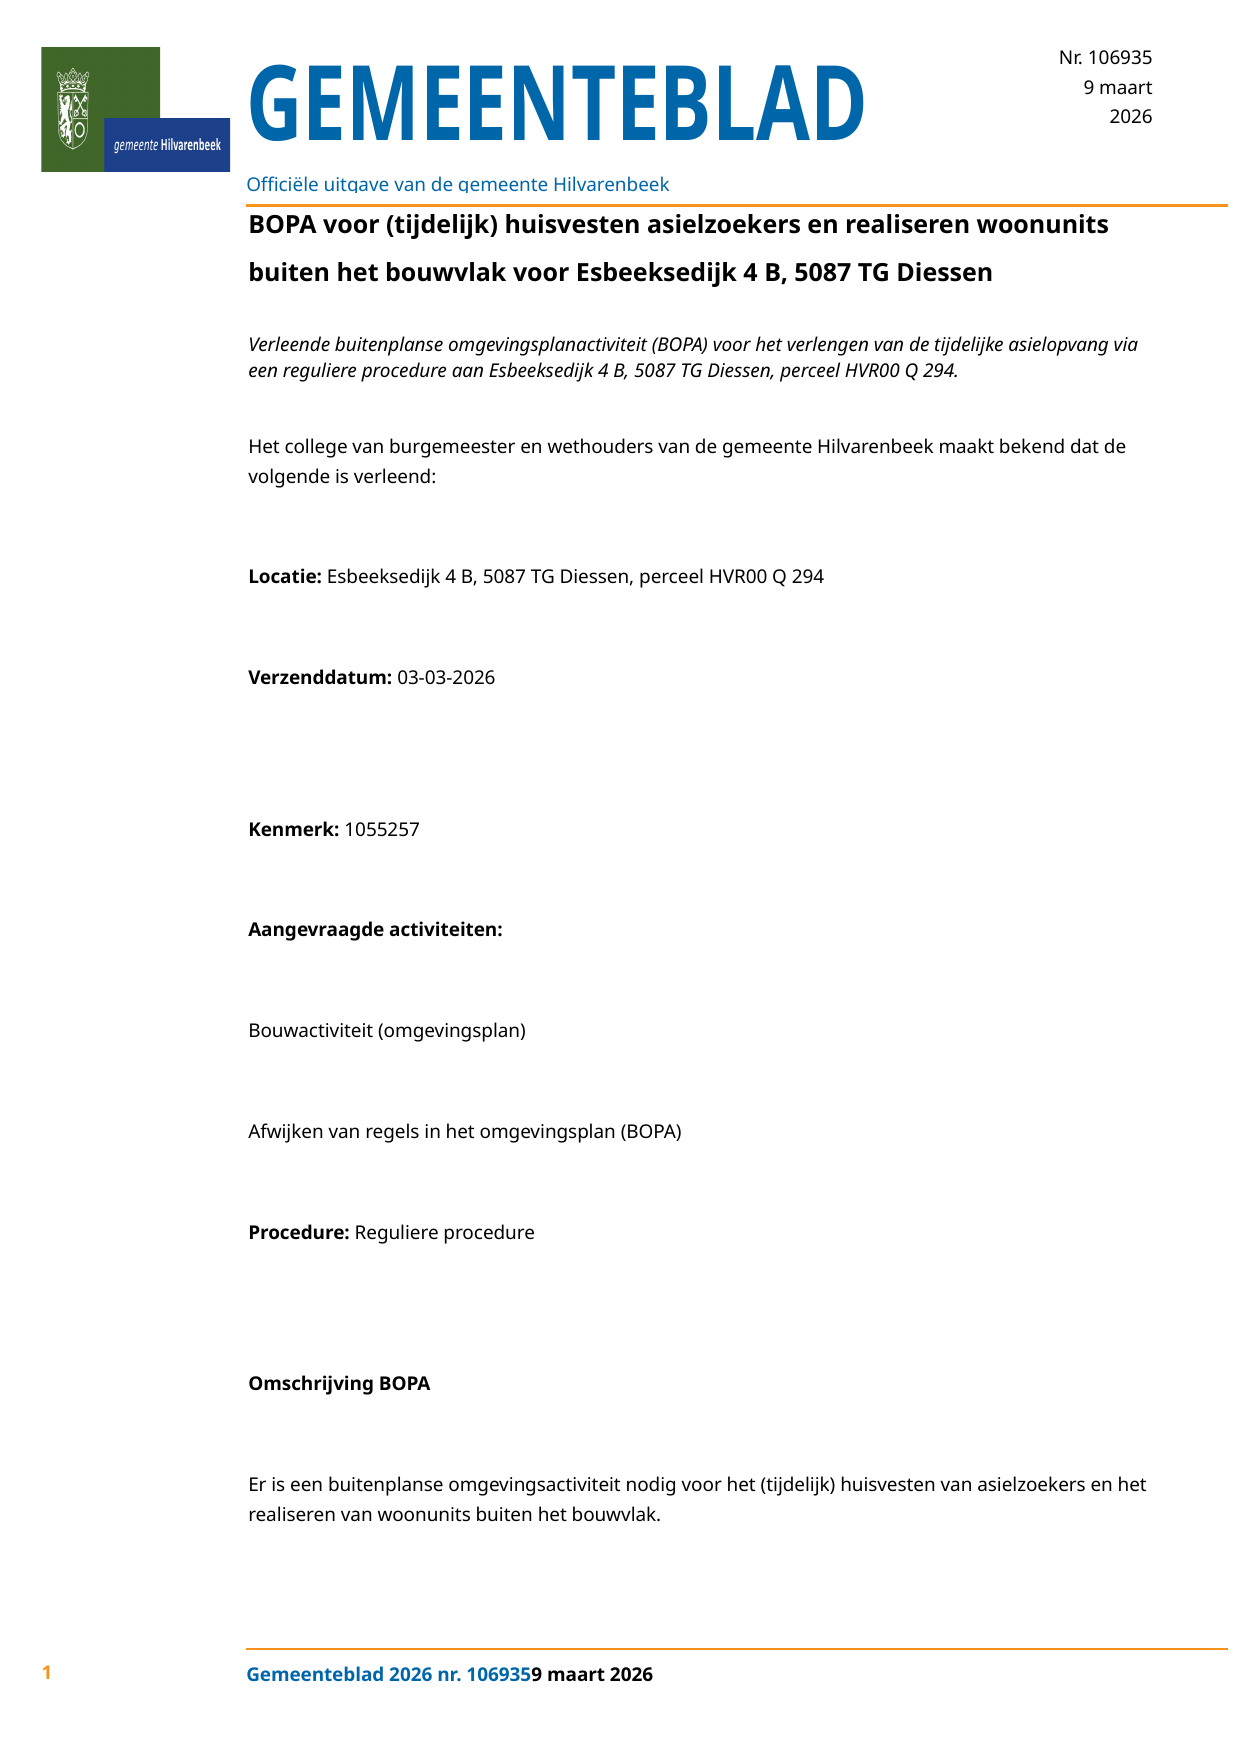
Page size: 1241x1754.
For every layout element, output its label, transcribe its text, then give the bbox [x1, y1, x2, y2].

text Er is een buitenplanse omgevingsactiviteit nodig voor het (tijdelijk) huisvesten van asielzoekers en het realiseren van woonunits buiten het bouwvlak. [248, 1471, 1152, 1527]
text Aangevraagde activiteiten: [248, 917, 1152, 942]
text Bouwactiviteit (omgevingsplan) [248, 1017, 1152, 1043]
text BOPA voor (tijdelijk) huisvesten asielzoekers en realiseren woonunits buiten het bouwvlak voor Esbeeksedijk 4 B, 5087 TG Diessen [248, 207, 1152, 288]
text Verleende buitenplanse omgevingsplanactiviteit (BOPA) voor het verlengen van de tijdelijke asielopvang via een reguliere procedure aan Esbeeksedijk 4 B, 5087 TG Diessen, perceel HVR00 Q 294. [248, 331, 1152, 383]
text Verzenddatum: 03-03-2026 [248, 664, 1152, 690]
picture [41, 47, 231, 172]
text Omschrijving BOPA [248, 1370, 1152, 1396]
text Het college van burgemeester en wethouders van de gemeente Hilvarenbeek maakt bekend dat de volgende is verleend: [248, 433, 1152, 489]
text Afwijken van regels in het omgevingsplan (BOPA) [248, 1118, 1152, 1144]
text Kenmerk: 1055257 [248, 816, 1152, 842]
text Locatie: Esbeeksedijk 4 B, 5087 TG Diessen, perceel HVR00 Q 294 [248, 564, 1152, 589]
text Procedure: Reguliere procedure [248, 1219, 1152, 1245]
